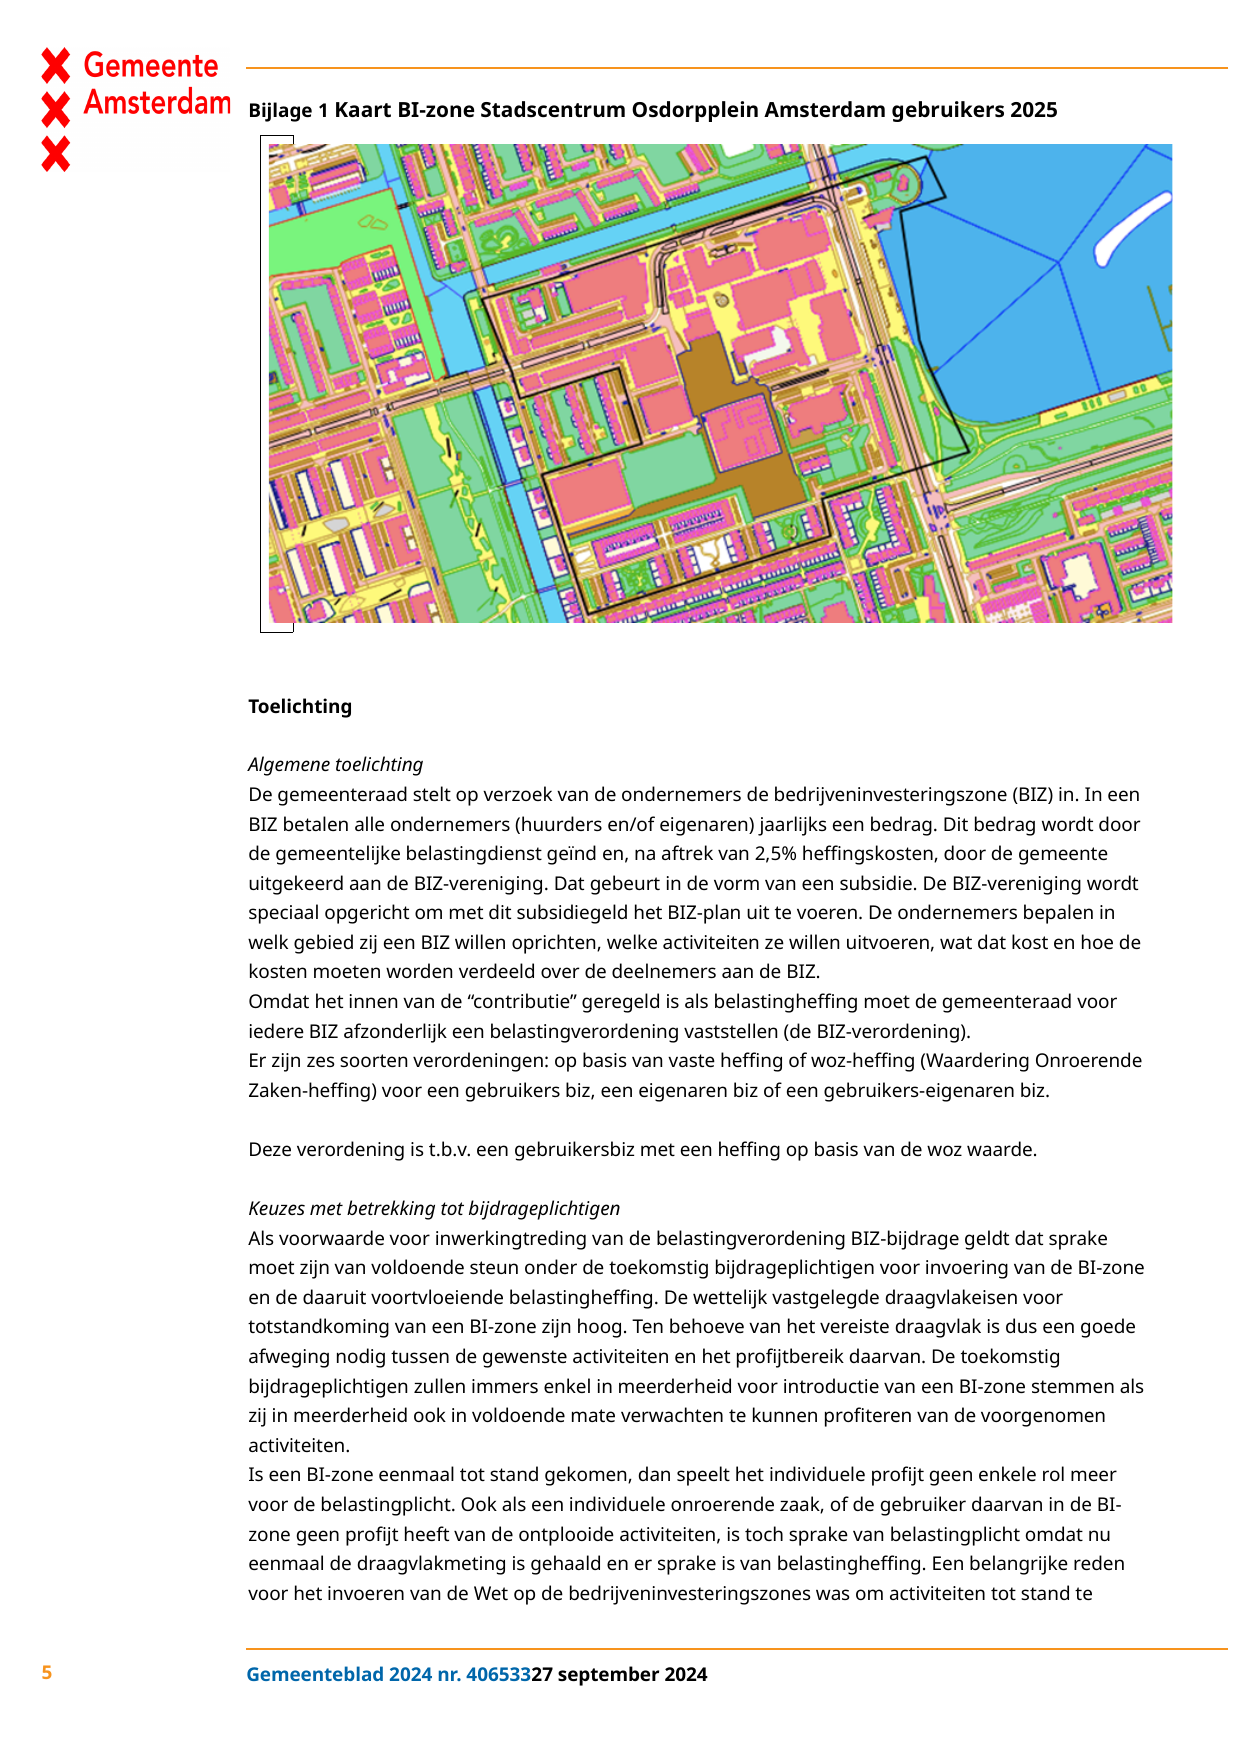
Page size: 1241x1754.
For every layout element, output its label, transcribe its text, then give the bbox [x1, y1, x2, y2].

text Deze verordening is t.b.v. een gebruikersbiz met een heffing op basis van de woz waarde. [248, 1136, 1152, 1162]
text Er zijn zes soorten verordeningen: op basis van vaste heffing of woz-heffing (Waardering Onroerende Zaken-heffing) voor een gebruikers biz, een eigenaren biz of een gebruikers-eigenaren biz. [248, 1047, 1152, 1103]
text Toelichting [248, 683, 1152, 722]
text Als voorwaarde voor inwerkingtreding van de belastingverordening BIZ-bijdrage geldt dat sprake moet zijn van voldoende steun onder de toekomstig bijdrageplichtigen voor invoering van de BI-zone en de daaruit voortvloeiende belastingheffing. De wettelijk vastgelegde draagvlakeisen voor totstandkoming van een BI-zone zijn hoog. Ten behoeve van het vereiste draagvlak is dus een goede afweging nodig tussen de gewenste activiteiten en het profijtbereik daarvan. De toekomstig bijdrageplichtigen zullen immers enkel in meerderheid voor introductie van een BI-zone stemmen als zij in meerderheid ook in voldoende mate verwachten te kunnen profiteren van de voorgenomen activiteiten. [248, 1225, 1152, 1458]
text Algemene toelichting [248, 752, 1152, 777]
text De gemeenteraad stelt op verzoek van de ondernemers de bedrijveninvesteringszone (BIZ) in. In een BIZ betalen alle ondernemers (huurders en/of eigenaren) jaarlijks een bedrag. Dit bedrag wordt door de gemeentelijke belastingdienst geïnd en, na aftrek van 2,5% heffingskosten, door de gemeente uitgekeerd aan de BIZ-vereniging. Dat gebeurt in de vorm van een subsidie. De BIZ-vereniging wordt speciaal opgericht om met dit subsidiegeld het BIZ-plan uit te voeren. De ondernemers bepalen in welk gebied zij een BIZ willen oprichten, welke activiteiten ze willen uitvoeren, wat dat kost en hoe de kosten moeten worden verdeeld over de deelnemers aan de BIZ. [248, 781, 1152, 984]
picture [268, 144, 1173, 623]
text Is een BI-zone eenmaal tot stand gekomen, dan speelt het individuele profijt geen enkele rol meer voor de belastingplicht. Ook als een individuele onroerende zaak, of de gebruiker daarvan in de BI-zone geen profijt heeft van de ontplooide activiteiten, is toch sprake van belastingplicht omdat nu eenmaal de draagvlakmeting is gehaald en er sprake is van belastingheffing. Een belangrijke reden voor het invoeren van de Wet op de bedrijveninvesteringszones was om activiteiten tot stand te [248, 1462, 1152, 1606]
text Bijlage 1 Kaart BI-zone Stadscentrum Osdorpplein Amsterdam gebruikers 2025 [248, 95, 1152, 123]
text Keuzes met betrekking tot bijdrageplichtigen [248, 1195, 1152, 1221]
picture [41, 47, 231, 172]
text Omdat het innen van de “contributie” geregeld is als belastingheffing moet de gemeenteraad voor iedere BIZ afzonderlijk een belastingverordening vaststellen (de BIZ-verordening). [248, 988, 1152, 1043]
